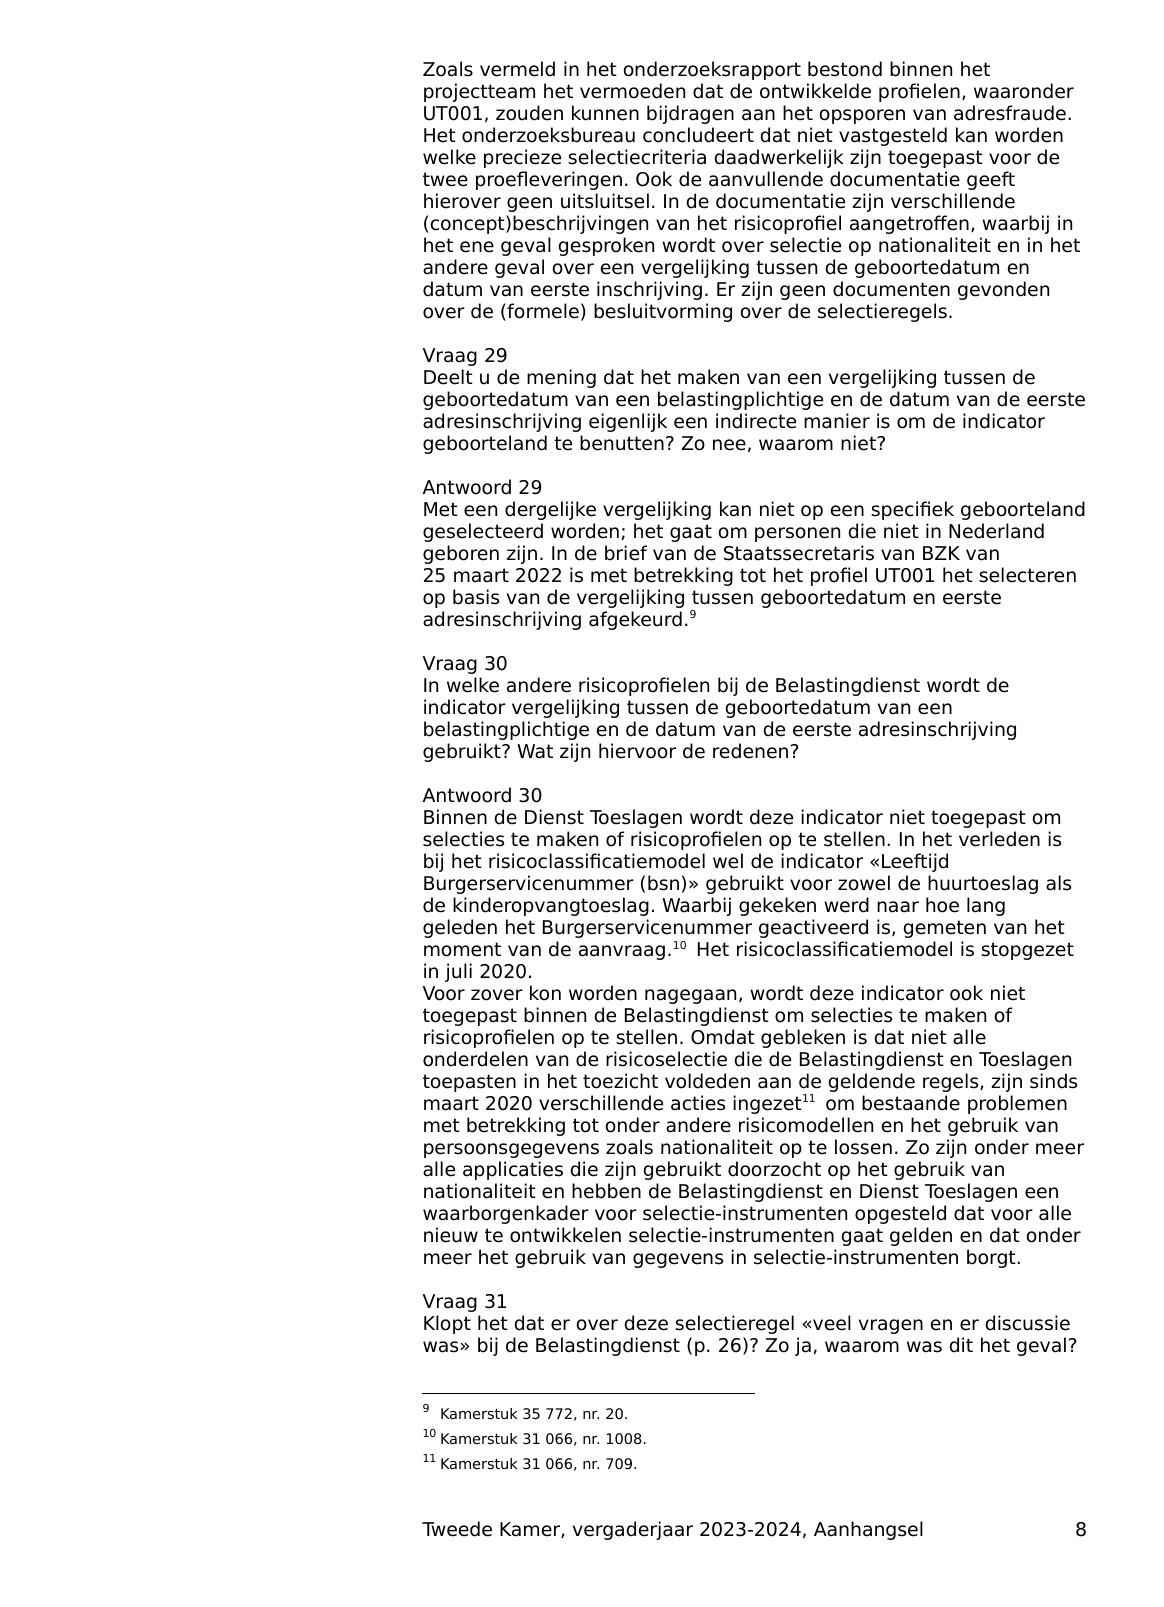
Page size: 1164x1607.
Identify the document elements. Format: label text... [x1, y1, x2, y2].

text Met een dergelijke vergelijking kan niet op een specifiek geboorteland geselecteerd worden; het gaat om personen die niet in Nederland geboren zijn. In de brief van de Staatssecretaris van BZK van 25 maart 2022 is met betrekking tot het profiel UT001 het selecteren op basis van de vergelijking tussen geboortedatum en eerste adresinschrijving afgekeurd. [422, 499, 1087, 631]
text Klopt het dat er over deze selectieregel «veel vragen en er discussie was» bij de Belastingdienst (p. 26)? Zo ja, waarom was dit het geval? [422, 1313, 1087, 1357]
text Kamerstuk 35 772, nr. 20. [422, 1402, 1087, 1424]
text In welke andere risicoprofielen bij de Belastingdienst wordt de indicator vergelijking tussen de geboortedatum van een belastingplichtige en de datum van de eerste adresinschrijving gebruikt? Wat zijn hiervoor de redenen? [422, 675, 1087, 763]
text Zoals vermeld in het onderzoeksrapport bestond binnen het projectteam het vermoeden dat de ontwikkelde profielen, waaronder UT001, zouden kunnen bijdragen aan het opsporen van adresfraude. Het onderzoeksbureau concludeert dat niet vastgesteld kan worden welke precieze selectiecriteria daadwerkelijk zijn toegepast voor de twee proefleveringen. Ook de aanvullende documentatie geeft hierover geen uitsluitsel. In de documentatie zijn verschillende (concept)beschrijvingen van het risicoprofiel aangetroffen, waarbij in het ene geval gesproken wordt over selectie op nationaliteit en in het andere geval over een vergelijking tussen de geboortedatum en datum van eerste inschrijving. Er zijn geen documenten gevonden over de (formele) besluitvorming over de selectieregels. [422, 59, 1087, 323]
text Voor zover kon worden nagegaan, wordt deze indicator ook niet toegepast binnen de Belastingdienst om selecties te maken of risicoprofielen op te stellen. Omdat gebleken is dat niet alle onderdelen van de risicoselectie die de Belastingdienst en Toeslagen toepasten in het toezicht voldeden aan de geldende regels, zijn sinds maart 2020 verschillende acties ingezet om bestaande problemen met betrekking tot onder andere risicomodellen en het gebruik van persoonsgegevens zoals nationaliteit op te lossen. Zo zijn onder meer alle applicaties die zijn gebruikt doorzocht op het gebruik van nationaliteit en hebben de Belastingdienst en Dienst Toeslagen een waarborgenkader voor selectie-instrumenten opgesteld dat voor alle nieuw te ontwikkelen selectie-instrumenten gaat gelden en dat onder meer het gebruik van gegevens in selectie-instrumenten borgt. [422, 983, 1087, 1269]
text Deelt u de mening dat het maken van een vergelijking tussen de geboortedatum van een belastingplichtige en de datum van de eerste adresinschrijving eigenlijk een indirecte manier is om de indicator geboorteland te benutten? Zo nee, waarom niet? [422, 367, 1087, 455]
text Vraag 31 [422, 1291, 1087, 1313]
text Vraag 29 [422, 345, 1087, 367]
text Antwoord 29 [422, 477, 1087, 499]
text Kamerstuk 31 066, nr. 1008. [422, 1427, 1087, 1449]
text Antwoord 30 [422, 785, 1087, 807]
text Binnen de Dienst Toeslagen wordt deze indicator niet toegepast om selecties te maken of risicoprofielen op te stellen. In het verleden is bij het risicoclassificatiemodel wel de indicator «Leeftijd Burgerservicenummer (bsn)» gebruikt voor zowel de huurtoeslag als de kinderopvangtoeslag. Waarbij gekeken werd naar hoe lang geleden het Burgerservicenummer geactiveerd is, gemeten van het moment van de aanvraag. Het risicoclassificatiemodel is stopgezet in juli 2020. [422, 807, 1087, 983]
text Vraag 30 [422, 653, 1087, 675]
text Kamerstuk 31 066, nr. 709. [422, 1452, 1087, 1474]
